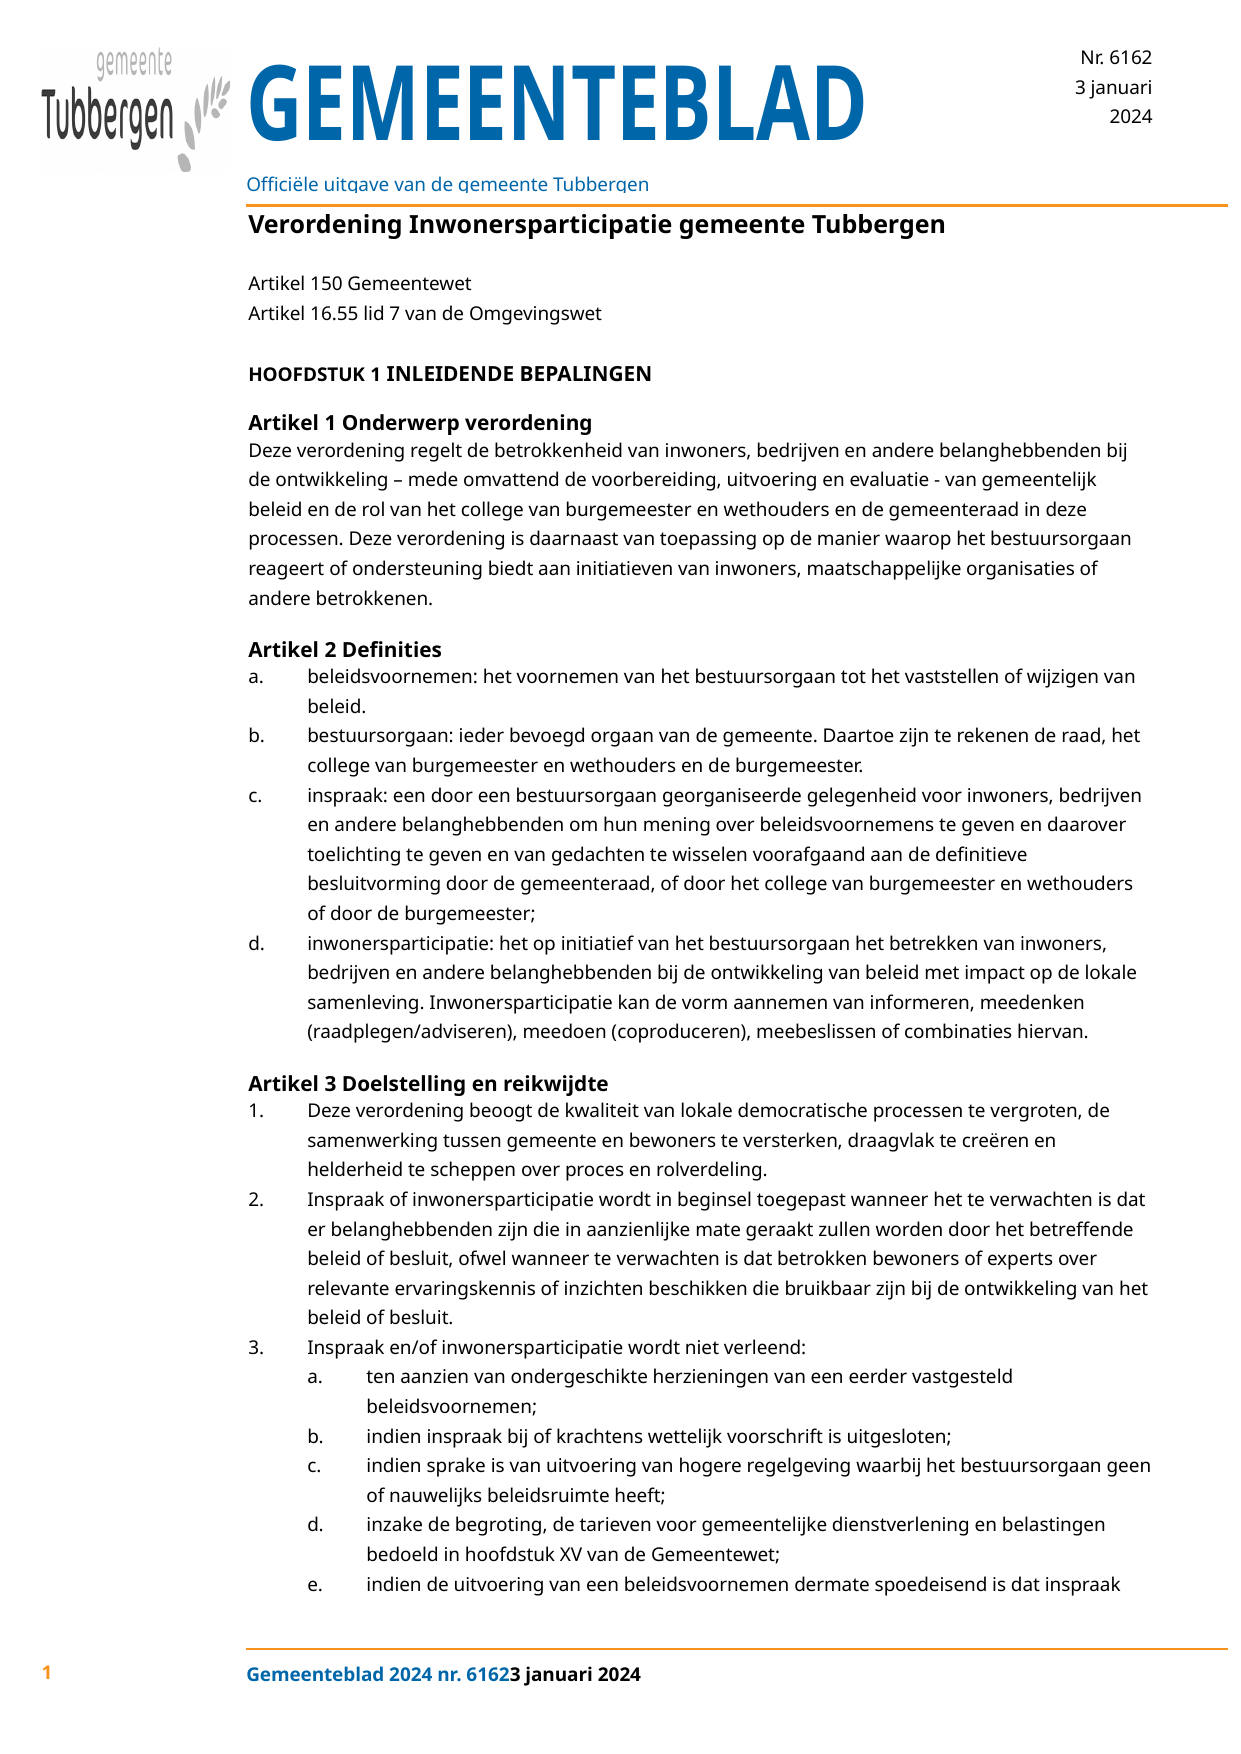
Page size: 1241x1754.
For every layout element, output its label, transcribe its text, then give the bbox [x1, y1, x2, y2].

text Artikel 3 Doelstelling en reikwijdte [248, 1069, 1152, 1097]
text Artikel 2 Definities [248, 635, 1152, 663]
list ten aanzien van ondergeschikte herzieningen van een eerder vastgesteld beleidsvoornemen; [307, 1364, 1152, 1419]
list inspraak: een door een bestuursorgaan georganiseerde gelegenheid voor inwoners, bedrijven en andere belanghebbenden om hun mening over beleidsvoornemens te geven en daarover toelichting te geven en van gedachten te wisselen voorafgaand aan de definitieve besluitvorming door de gemeenteraad, of door het college van burgemeester en wethouders of door de burgemeester; [248, 782, 1152, 926]
list inwonersparticipatie: het op initiatief van het bestuursorgaan het betrekken van inwoners, bedrijven en andere belanghebbenden bij de ontwikkeling van beleid met impact op de lokale samenleving. Inwonersparticipatie kan de vorm aannemen van informeren, meedenken (raadplegen/adviseren), meedoen (coproduceren), meebeslissen of combinaties hiervan. [248, 930, 1152, 1044]
list Inspraak of inwonersparticipatie wordt in beginsel toegepast wanneer het te verwachten is dat er belanghebbenden zijn die in aanzienlijke mate geraakt zullen worden door het betreffende beleid of besluit, ofwel wanneer te verwachten is dat betrokken bewoners of experts over relevante ervaringskennis of inzichten beschikken die bruikbaar zijn bij de ontwikkeling van het beleid of besluit. [248, 1186, 1152, 1330]
picture [41, 47, 231, 172]
text Deze verordening regelt de betrokkenheid van inwoners, bedrijven en andere belanghebbenden bij de ontwikkeling – mede omvattend de voorbereiding, uitvoering en evaluatie - van gemeentelijk beleid en de rol van het college van burgemeester en wethouders en de gemeenteraad in deze processen. Deze verordening is daarnaast van toepassing op de manier waarop het bestuursorgaan reageert of ondersteuning biedt aan initiatieven van inwoners, maatschappelijke organisaties of andere betrokkenen. [248, 437, 1152, 610]
text Artikel 150 Gemeentewet [248, 270, 1152, 296]
text Artikel 16.55 lid 7 van de Omgevingswet [248, 300, 1152, 326]
text Artikel 1 Onderwerp verordening [248, 408, 1152, 437]
text Verordening Inwonersparticipatie gemeente Tubbergen [248, 207, 1152, 241]
text HOOFDSTUK 1 INLEIDENDE BEPALINGEN [248, 359, 1152, 387]
list indien inspraak bij of krachtens wettelijk voorschrift is uitgesloten; [307, 1423, 1152, 1448]
list indien de uitvoering van een beleidsvoornemen dermate spoedeisend is dat inspraak [307, 1571, 1152, 1596]
list indien sprake is van uitvoering van hogere regelgeving waarbij het bestuursorgaan geen of nauwelijks beleidsruimte heeft; [307, 1452, 1152, 1508]
list bestuursorgaan: ieder bevoegd orgaan van de gemeente. Daartoe zijn te rekenen de raad, het college van burgemeester en wethouders en de burgemeester. [248, 723, 1152, 778]
list Deze verordening beoogt de kwaliteit van lokale democratische processen te vergroten, de samenwerking tussen gemeente en bewoners te versterken, draagvlak te creëren en helderheid te scheppen over proces en rolverdeling. [248, 1097, 1152, 1182]
list beleidsvoornemen: het voornemen van het bestuursorgaan tot het vaststellen of wijzigen van beleid. [248, 663, 1152, 719]
list Inspraak en/of inwonersparticipatie wordt niet verleend: [248, 1334, 1152, 1360]
list inzake de begroting, de tarieven voor gemeentelijke dienstverlening en belastingen bedoeld in hoofdstuk XV van de Gemeentewet; [307, 1512, 1152, 1567]
